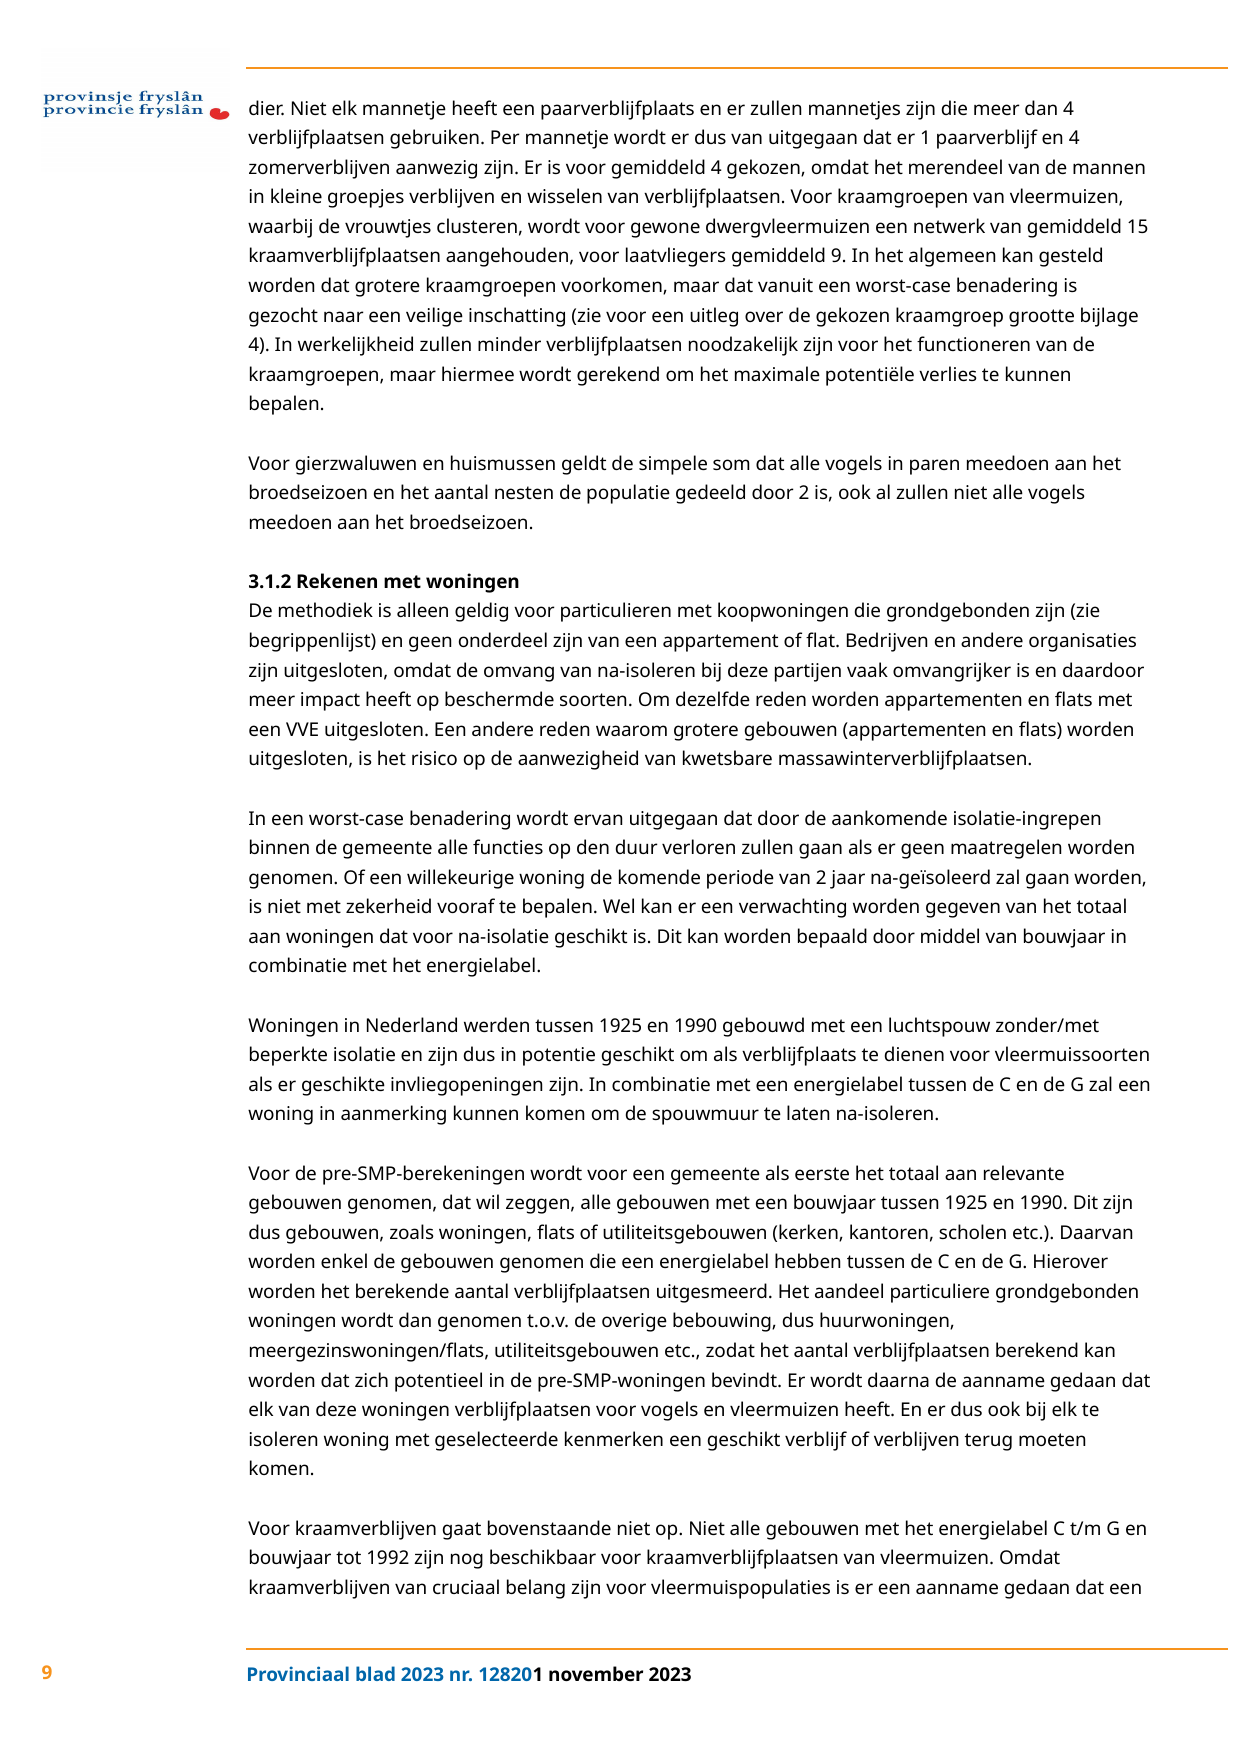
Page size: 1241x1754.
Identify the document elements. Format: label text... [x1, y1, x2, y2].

text Woningen in Nederland werden tussen 1925 en 1990 gebouwd met een luchtspouw zonder/met beperkte isolatie en zijn dus in potentie geschikt om als verblijfplaats te dienen voor vleermuissoorten als er geschikte invliegopeningen zijn. In combinatie met een energielabel tussen de C en de G zal een woning in aanmerking kunnen komen om de spouwmuur te laten na-isoleren. [248, 1012, 1152, 1126]
text 3.1.2 Rekenen met woningen [248, 568, 1152, 594]
text Voor de pre-SMP-berekeningen wordt voor een gemeente als eerste het totaal aan relevante gebouwen genomen, dat wil zeggen, alle gebouwen met een bouwjaar tussen 1925 en 1990. Dit zijn dus gebouwen, zoals woningen, flats of utiliteitsgebouwen (kerken, kantoren, scholen etc.). Daarvan worden enkel de gebouwen genomen die een energielabel hebben tussen de C en de G. Hierover worden het berekende aantal verblijfplaatsen uitgesmeerd. Het aandeel particuliere grondgebonden woningen wordt dan genomen t.o.v. de overige bebouwing, dus huurwoningen, meergezinswoningen/flats, utiliteitsgebouwen etc., zodat het aantal verblijfplaatsen berekend kan worden dat zich potentieel in de pre-SMP-woningen bevindt. Er wordt daarna de aanname gedaan dat elk van deze woningen verblijfplaatsen voor vogels en vleermuizen heeft. En er dus ook bij elk te isoleren woning met geselecteerde kenmerken een geschikt verblijf of verblijven terug moeten komen. [248, 1160, 1152, 1481]
picture [41, 47, 231, 172]
text In een worst-case benadering wordt ervan uitgegaan dat door de aankomende isolatie-ingrepen binnen de gemeente alle functies op den duur verloren zullen gaan als er geen maatregelen worden genomen. Of een willekeurige woning de komende periode van 2 jaar na-geïsoleerd zal gaan worden, is niet met zekerheid vooraf te bepalen. Wel kan er een verwachting worden gegeven van het totaal aan woningen dat voor na-isolatie geschikt is. Dit kan worden bepaald door middel van bouwjaar in combinatie met het energielabel. [248, 805, 1152, 978]
text De methodiek is alleen geldig voor particulieren met koopwoningen die grondgebonden zijn (zie begrippenlijst) en geen onderdeel zijn van een appartement of flat. Bedrijven en andere organisaties zijn uitgesloten, omdat de omvang van na-isoleren bij deze partijen vaak omvangrijker is en daardoor meer impact heeft op beschermde soorten. Om dezelfde reden worden appartementen en flats met een VVE uitgesloten. Een andere reden waarom grotere gebouwen (appartementen en flats) worden uitgesloten, is het risico op de aanwezigheid van kwetsbare massawinterverblijfplaatsen. [248, 598, 1152, 771]
text Voor kraamverblijven gaat bovenstaande niet op. Niet alle gebouwen met het energielabel C t/m G en bouwjaar tot 1992 zijn nog beschikbaar voor kraamverblijfplaatsen van vleermuizen. Omdat kraamverblijven van cruciaal belang zijn voor vleermuispopulaties is er een aanname gedaan dat een [248, 1515, 1152, 1600]
text dier. Niet elk mannetje heeft een paarverblijfplaats en er zullen mannetjes zijn die meer dan 4 verblijfplaatsen gebruiken. Per mannetje wordt er dus van uitgegaan dat er 1 paarverblijf en 4 zomerverblijven aanwezig zijn. Er is voor gemiddeld 4 gekozen, omdat het merendeel van de mannen in kleine groepjes verblijven en wisselen van verblijfplaatsen. Voor kraamgroepen van vleermuizen, waarbij de vrouwtjes clusteren, wordt voor gewone dwergvleermuizen een netwerk van gemiddeld 15 kraamverblijfplaatsen aangehouden, voor laatvliegers gemiddeld 9. In het algemeen kan gesteld worden dat grotere kraamgroepen voorkomen, maar dat vanuit een worst-case benadering is gezocht naar een veilige inschatting (zie voor een uitleg over de gekozen kraamgroep grootte bijlage 4). In werkelijkheid zullen minder verblijfplaatsen noodzakelijk zijn voor het functioneren van de kraamgroepen, maar hiermee wordt gerekend om het maximale potentiële verlies te kunnen bepalen. [248, 95, 1152, 416]
text Voor gierzwaluwen en huismussen geldt de simpele som dat alle vogels in paren meedoen aan het broedseizoen en het aantal nesten de populatie gedeeld door 2 is, ook al zullen niet alle vogels meedoen aan het broedseizoen. [248, 450, 1152, 535]
